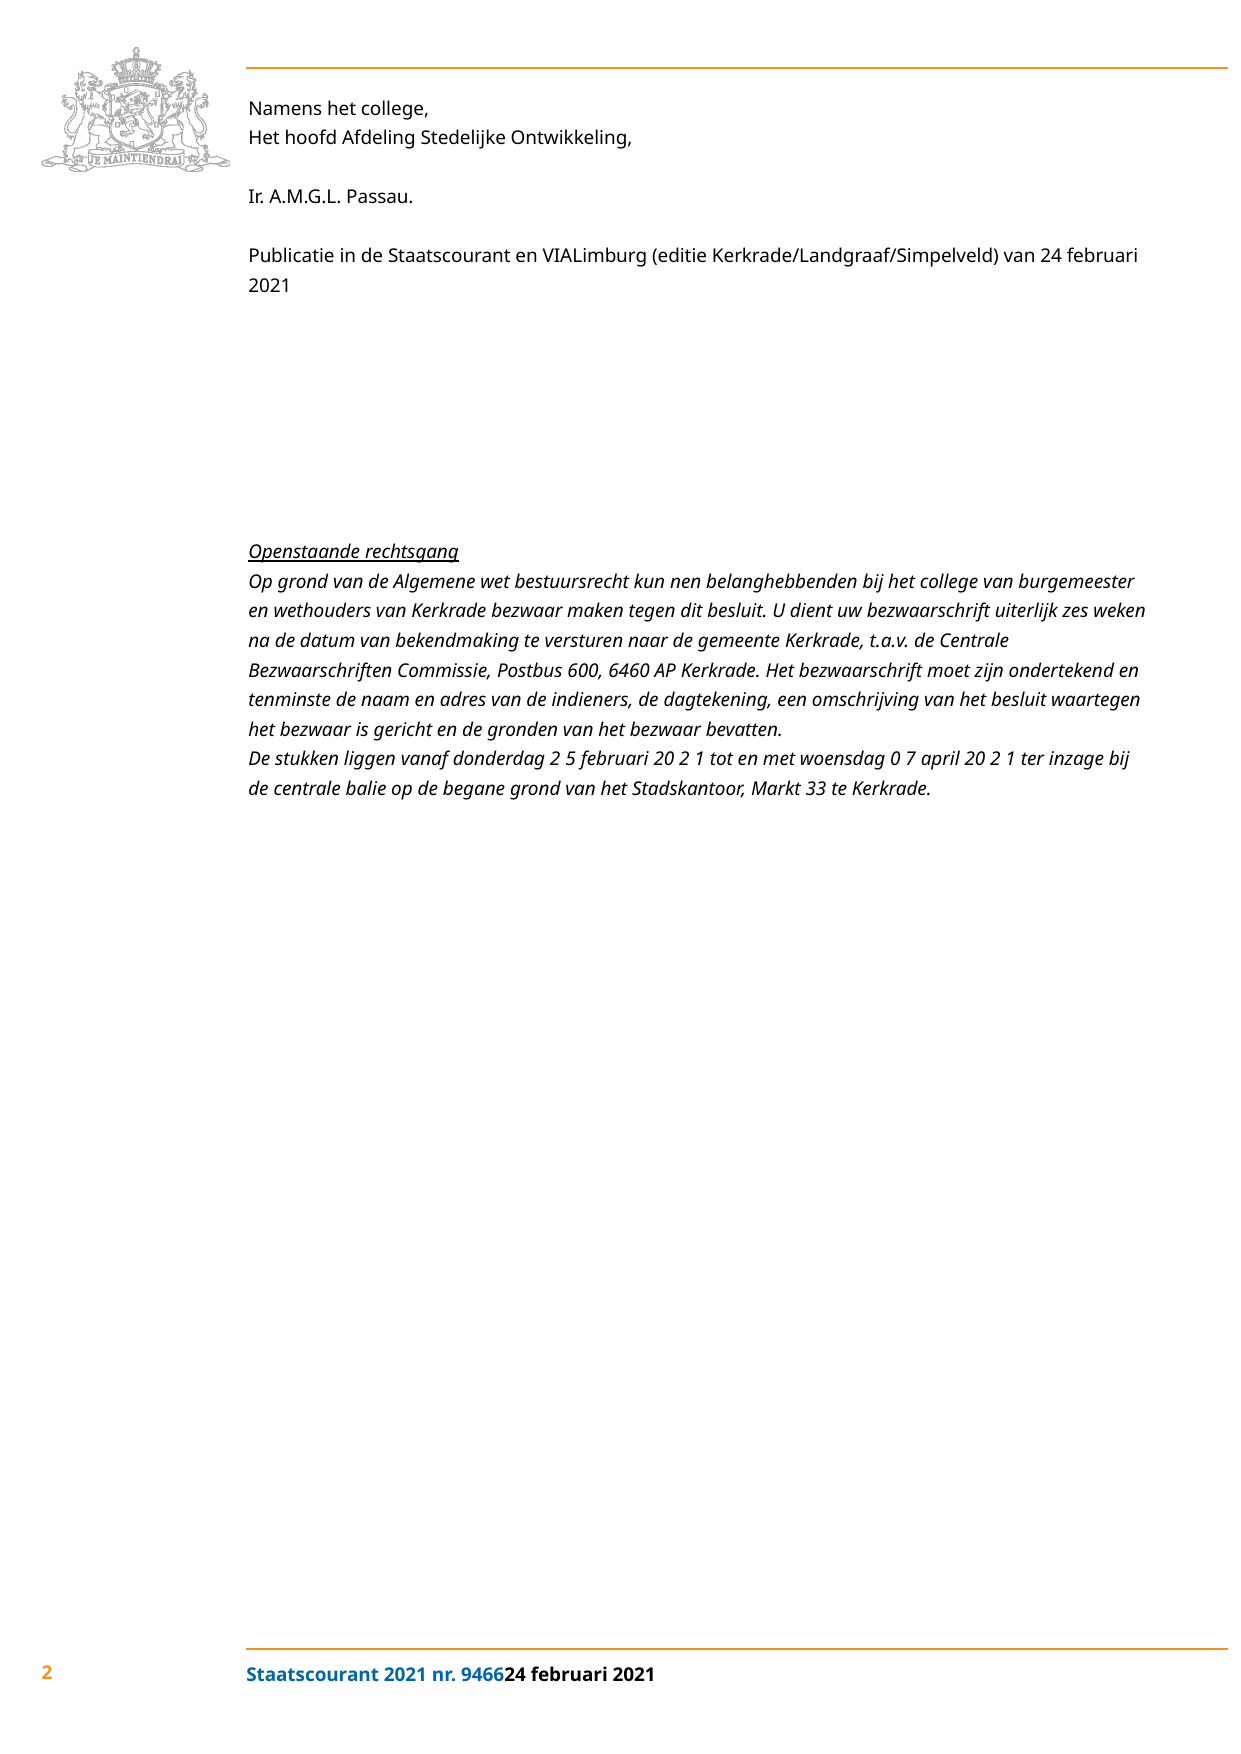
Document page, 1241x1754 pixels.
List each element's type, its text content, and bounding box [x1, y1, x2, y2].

text Publicatie in de Staatscourant en VIALimburg (editie Kerkrade/Landgraaf/Simpelveld) van 24 februari 2021 [248, 243, 1152, 298]
picture [41, 47, 231, 172]
text Openstaande rechtsgang [248, 538, 1152, 564]
text De stukken liggen vanaf donderdag 2 5 februari 20 2 1 tot en met woensdag 0 7 april 20 2 1 ter inzage bij de centrale balie op de begane grond van het Stadskantoor, Markt 33 te Kerkrade. [248, 746, 1152, 801]
text Namens het college, [248, 95, 1152, 121]
text Ir. A.M.G.L. Passau. [248, 183, 1152, 209]
text Op grond van de Algemene wet bestuursrecht kun nen belanghebbenden bij het college van burgemeester en wethouders van Kerkrade bezwaar maken tegen dit besluit. U dient uw bezwaarschrift uiterlijk zes weken na de datum van bekendmaking te versturen naar de gemeente Kerkrade, t.a.v. de Centrale Bezwaarschriften Commissie, Postbus 600, 6460 AP Kerkrade. Het bezwaarschrift moet zijn ondertekend en tenminste de naam en adres van de indieners, de dagtekening, een omschrijving van het besluit waartegen het bezwaar is gericht en de gronden van het bezwaar bevatten. [248, 568, 1152, 742]
text Het hoofd Afdeling Stedelijke Ontwikkeling, [248, 124, 1152, 150]
